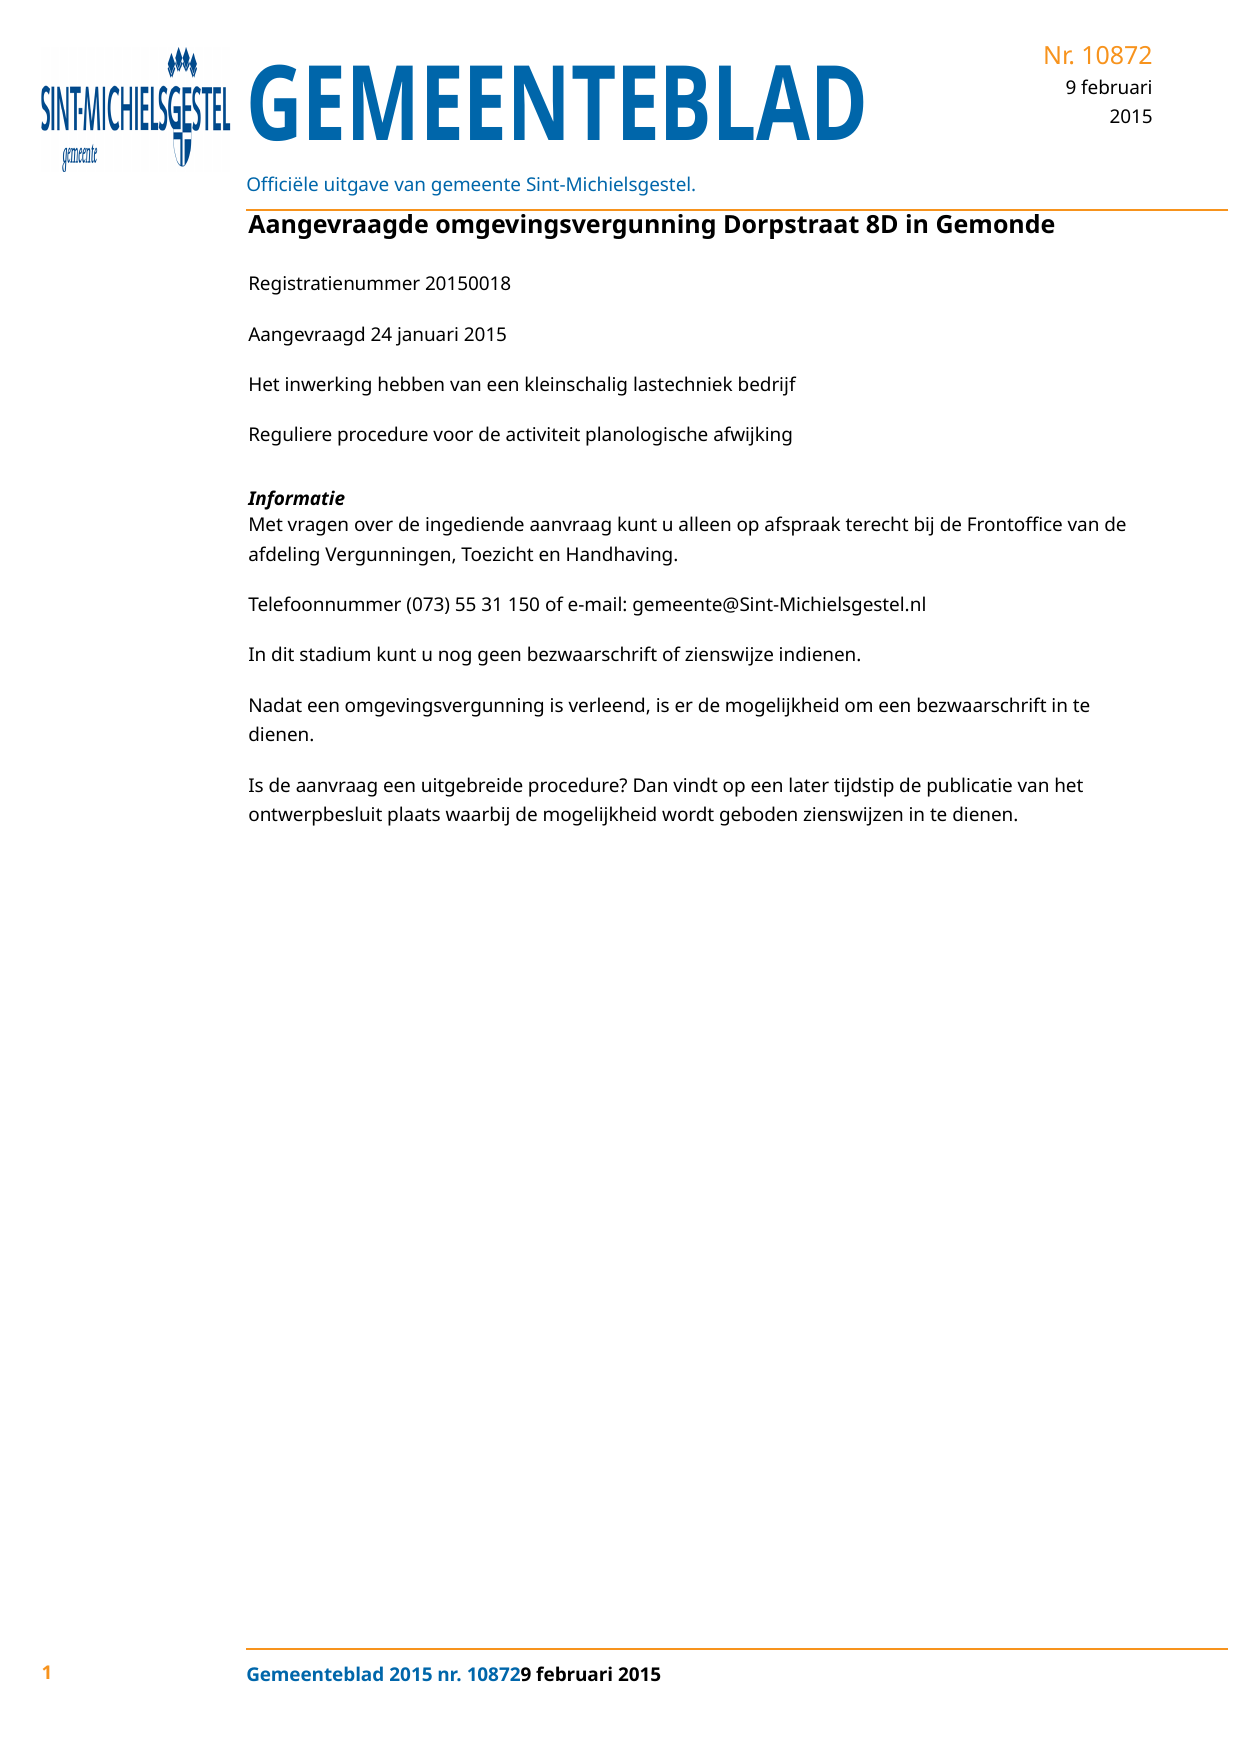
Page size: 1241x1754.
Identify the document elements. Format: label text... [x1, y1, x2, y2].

text Informatie [248, 486, 1152, 511]
text Aangevraagde omgevingsvergunning Dorpstraat 8D in Gemonde [248, 211, 1152, 241]
text Aangevraagd 24 januari 2015 [248, 321, 1152, 346]
text Met vragen over de ingediende aanvraag kunt u alleen op afspraak terecht bij de Frontoffice van de afdeling Vergunningen, Toezicht en Handhaving. [248, 511, 1152, 567]
text Nadat een omgevingsvergunning is verleend, is er de mogelijkheid om een bezwaarschrift in te dienen. [248, 692, 1152, 747]
text In dit stadium kunt u nog geen bezwaarschrift of zienswijze indienen. [248, 642, 1152, 667]
text Is de aanvraag een uitgebreide procedure? Dan vindt op een later tijdstip de publicatie van het ontwerpbesluit plaats waarbij de mogelijkheid wordt geboden zienswijzen in te dienen. [248, 772, 1152, 827]
picture [41, 47, 231, 172]
text Reguliere procedure voor de activiteit planologische afwijking [248, 422, 1152, 447]
text Het inwerking hebben van een kleinschalig lastechniek bedrijf [248, 371, 1152, 397]
text Registratienummer 20150018 [248, 270, 1152, 296]
text Telefoonnummer (073) 55 31 150 of e-mail: gemeente@Sint-Michielsgestel.nl [248, 591, 1152, 617]
